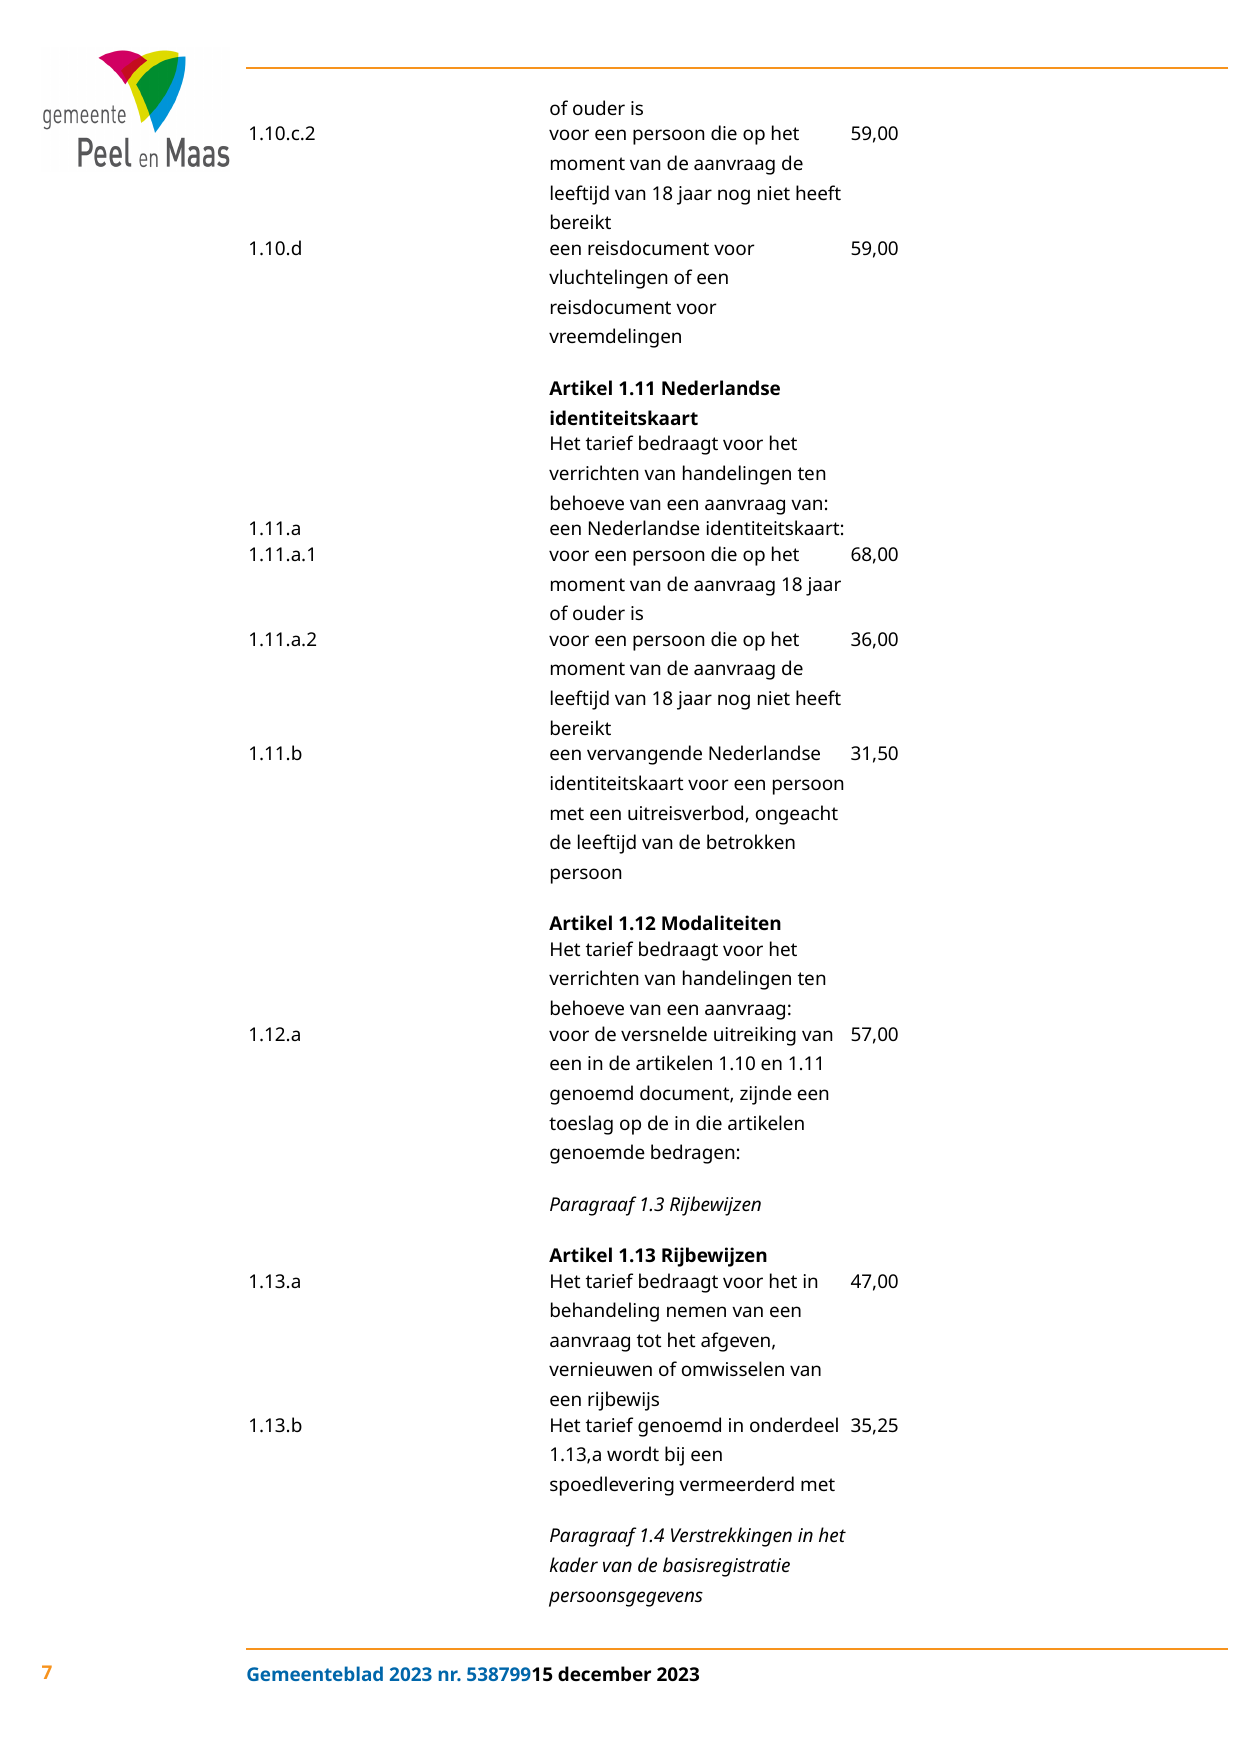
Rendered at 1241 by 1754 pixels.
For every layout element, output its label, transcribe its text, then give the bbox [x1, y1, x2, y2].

table_cell 36,00 [850, 626, 1152, 741]
table_cell [850, 1165, 1152, 1191]
table_cell Paragraaf 1.4 Verstrekkingen in het kader van de basisregistratie persoonsgegevens [549, 1523, 850, 1607]
table_cell 35,25 [850, 1412, 1152, 1497]
table_cell 59,00 [850, 235, 1152, 349]
table_cell [248, 431, 549, 515]
table_cell [850, 350, 1152, 375]
table_cell [850, 431, 1152, 515]
table_cell [248, 1497, 549, 1523]
table_cell Artikel 1.13 Rijbewijzen [549, 1242, 850, 1268]
table_cell [850, 1191, 1152, 1216]
table_cell [850, 936, 1152, 1021]
table_cell 47,00 [850, 1268, 1152, 1412]
table_cell [248, 1216, 549, 1242]
table_cell voor een persoon die op het moment van de aanvraag de leeftijd van 18 jaar nog niet heeft bereikt [549, 121, 850, 235]
table_cell [850, 515, 1152, 541]
table_cell [850, 910, 1152, 936]
table_cell Het tarief bedraagt voor het verrichten van handelingen ten behoeve van een aanvraag van: [549, 431, 850, 515]
table_cell [549, 1216, 850, 1242]
table_cell [549, 350, 850, 375]
table_cell 59,00 [850, 121, 1152, 235]
table_cell voor de versnelde uitreiking van een in de artikelen 1.10 en 1.11 genoemd document, zijnde een toeslag op de in die artikelen genoemde bedragen: [549, 1021, 850, 1165]
table_cell [850, 1242, 1152, 1268]
picture [41, 47, 231, 172]
table_cell [248, 1523, 549, 1607]
table_cell [248, 1165, 549, 1191]
table_cell een reisdocument voor vluchtelingen of een reisdocument voor vreemdelingen [549, 235, 850, 349]
table_cell 1.13.b [248, 1412, 549, 1497]
table_cell [850, 1523, 1152, 1607]
table_cell Het tarief bedraagt voor het in behandeling nemen van een aanvraag tot het afgeven, vernieuwen of omwisselen van een rijbewijs [549, 1268, 850, 1412]
table_cell [850, 95, 1152, 121]
table_cell 57,00 [850, 1021, 1152, 1165]
table_cell Het tarief genoemd in onderdeel 1.13,a wordt bij een spoedlevering vermeerderd met [549, 1412, 850, 1497]
table_cell een vervangende Nederlandse identiteitskaart voor een persoon met een uitreisverbod, ongeacht de leeftijd van de betrokken persoon [549, 741, 850, 884]
table_cell [850, 885, 1152, 910]
table_cell [248, 885, 549, 910]
table_cell [549, 1165, 850, 1191]
table_cell 31,50 [850, 741, 1152, 884]
table_cell Artikel 1.12 Modaliteiten [549, 910, 850, 936]
table_cell [248, 375, 549, 431]
table_cell 68,00 [850, 541, 1152, 626]
table_cell 1.11.b [248, 741, 549, 884]
table_cell voor een persoon die op het moment van de aanvraag de leeftijd van 18 jaar nog niet heeft bereikt [549, 626, 850, 741]
table_cell 1.11.a.1 [248, 541, 549, 626]
table_cell [549, 885, 850, 910]
table_cell voor een persoon die op het moment van de aanvraag 18 jaar of ouder is [549, 541, 850, 626]
table_cell 1.10.c.2 [248, 121, 549, 235]
table_cell Paragraaf 1.3 Rijbewijzen [549, 1191, 850, 1216]
table_cell Artikel 1.11 Nederlandse identiteitskaart [549, 375, 850, 431]
table_cell [850, 1216, 1152, 1242]
table_cell 1.11.a.2 [248, 626, 549, 741]
table_cell [248, 350, 549, 375]
table_cell een Nederlandse identiteitskaart: [549, 515, 850, 541]
table_cell 1.13.a [248, 1268, 549, 1412]
table_cell [549, 1497, 850, 1523]
table_cell of ouder is [549, 95, 850, 121]
table_cell [248, 95, 549, 121]
table_cell [850, 1497, 1152, 1523]
table_cell 1.12.a [248, 1021, 549, 1165]
table_cell [850, 375, 1152, 431]
table_cell [248, 936, 549, 1021]
table_cell 1.11.a [248, 515, 549, 541]
table_cell [248, 1242, 549, 1268]
table_cell Het tarief bedraagt voor het verrichten van handelingen ten behoeve van een aanvraag: [549, 936, 850, 1021]
table_cell [248, 910, 549, 936]
table_cell [248, 1191, 549, 1216]
table_cell 1.10.d [248, 235, 549, 349]
